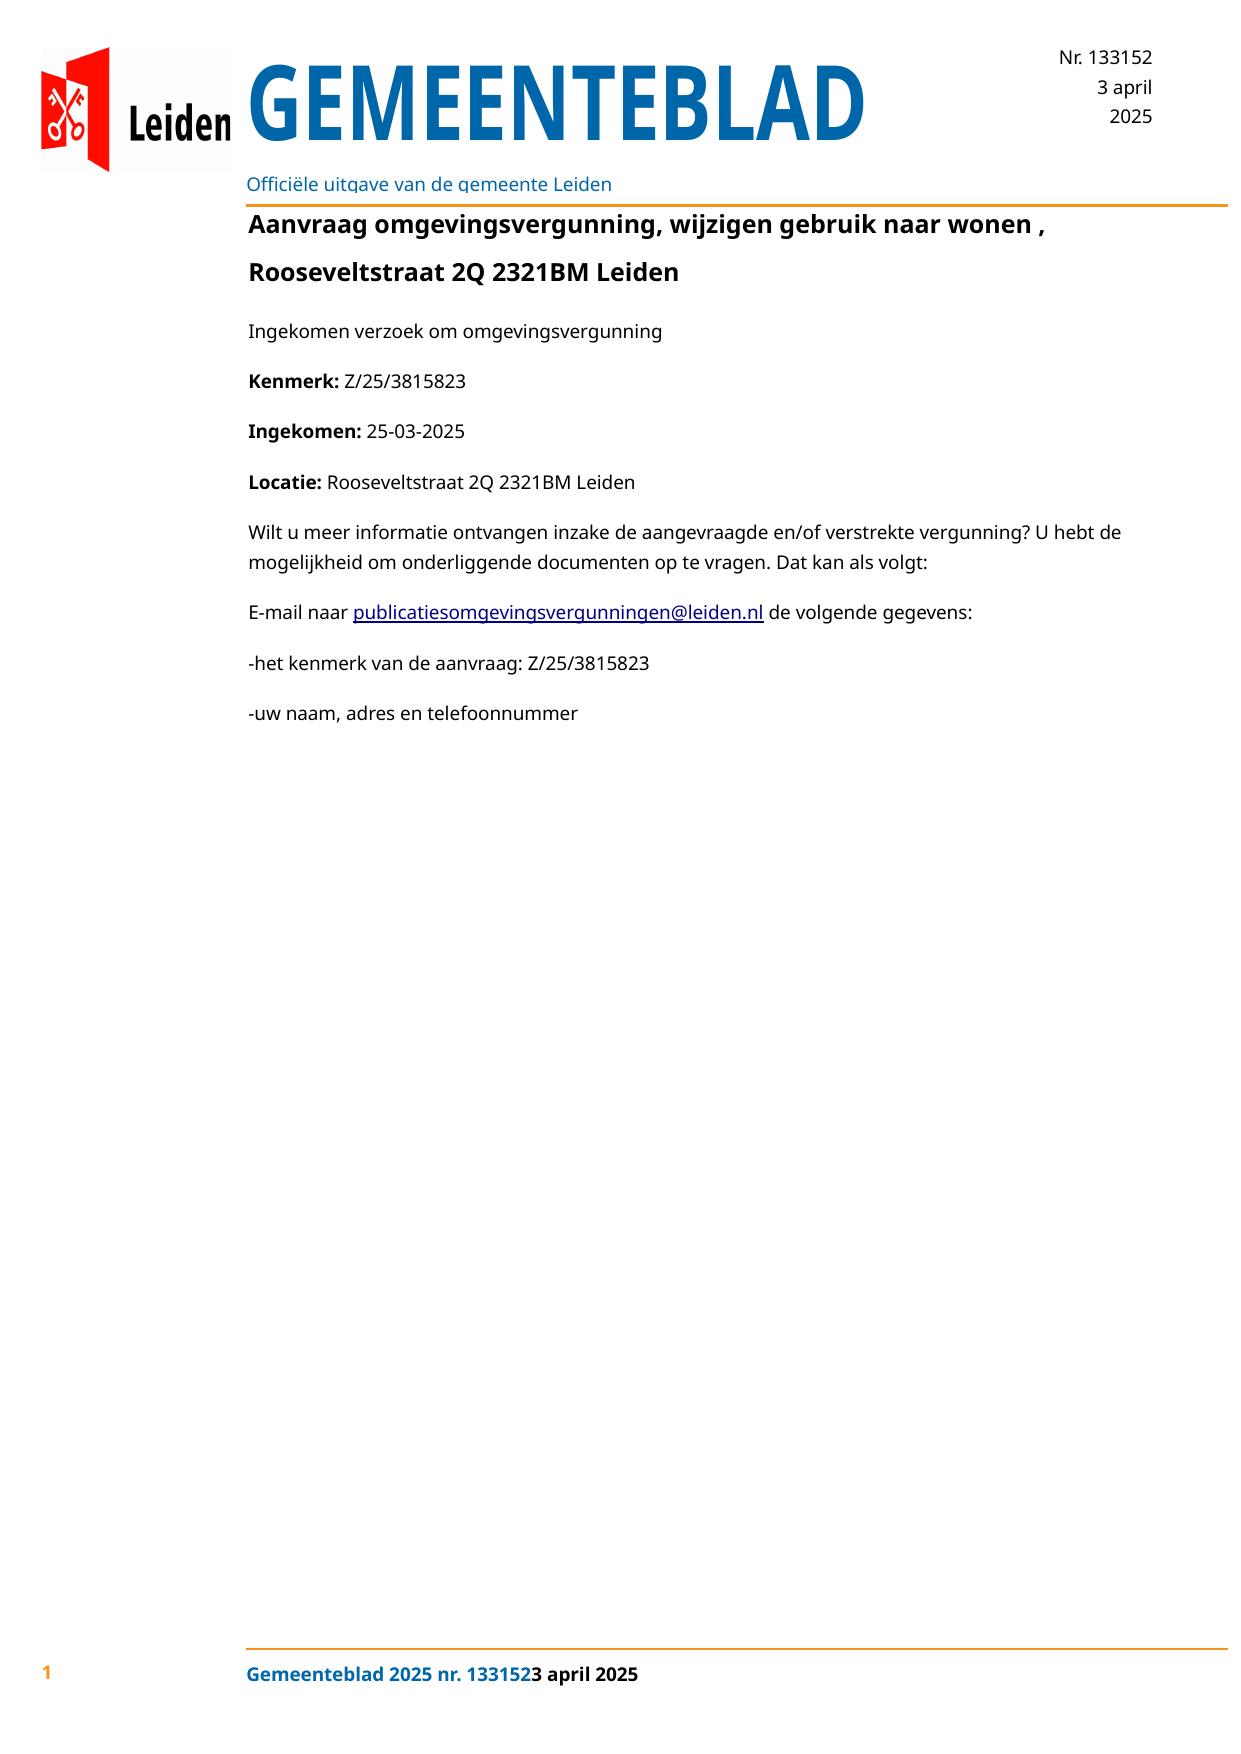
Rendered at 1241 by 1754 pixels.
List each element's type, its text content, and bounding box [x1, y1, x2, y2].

text -uw naam, adres en telefoonnummer [248, 700, 1152, 726]
picture [41, 47, 231, 172]
text Locatie: Rooseveltstraat 2Q 2321BM Leiden [248, 469, 1152, 495]
text Ingekomen verzoek om omgevingsvergunning [248, 318, 1152, 344]
text Wilt u meer informatie ontvangen inzake de aangevraagde en/of verstrekte vergunning? U hebt de mogelijkheid om onderliggende documenten op te vragen. Dat kan als volgt: [248, 519, 1152, 575]
text Aanvraag omgevingsvergunning, wijzigen gebruik naar wonen , Rooseveltstraat 2Q 2321BM Leiden [248, 207, 1152, 288]
text Kenmerk: Z/25/3815823 [248, 368, 1152, 394]
text -het kenmerk van de aanvraag: Z/25/3815823 [248, 650, 1152, 676]
text Ingekomen: 25-03-2025 [248, 419, 1152, 444]
text E-mail naar publicatiesomgevingsvergunningen@leiden.nl de volgende gegevens: [248, 599, 1152, 625]
